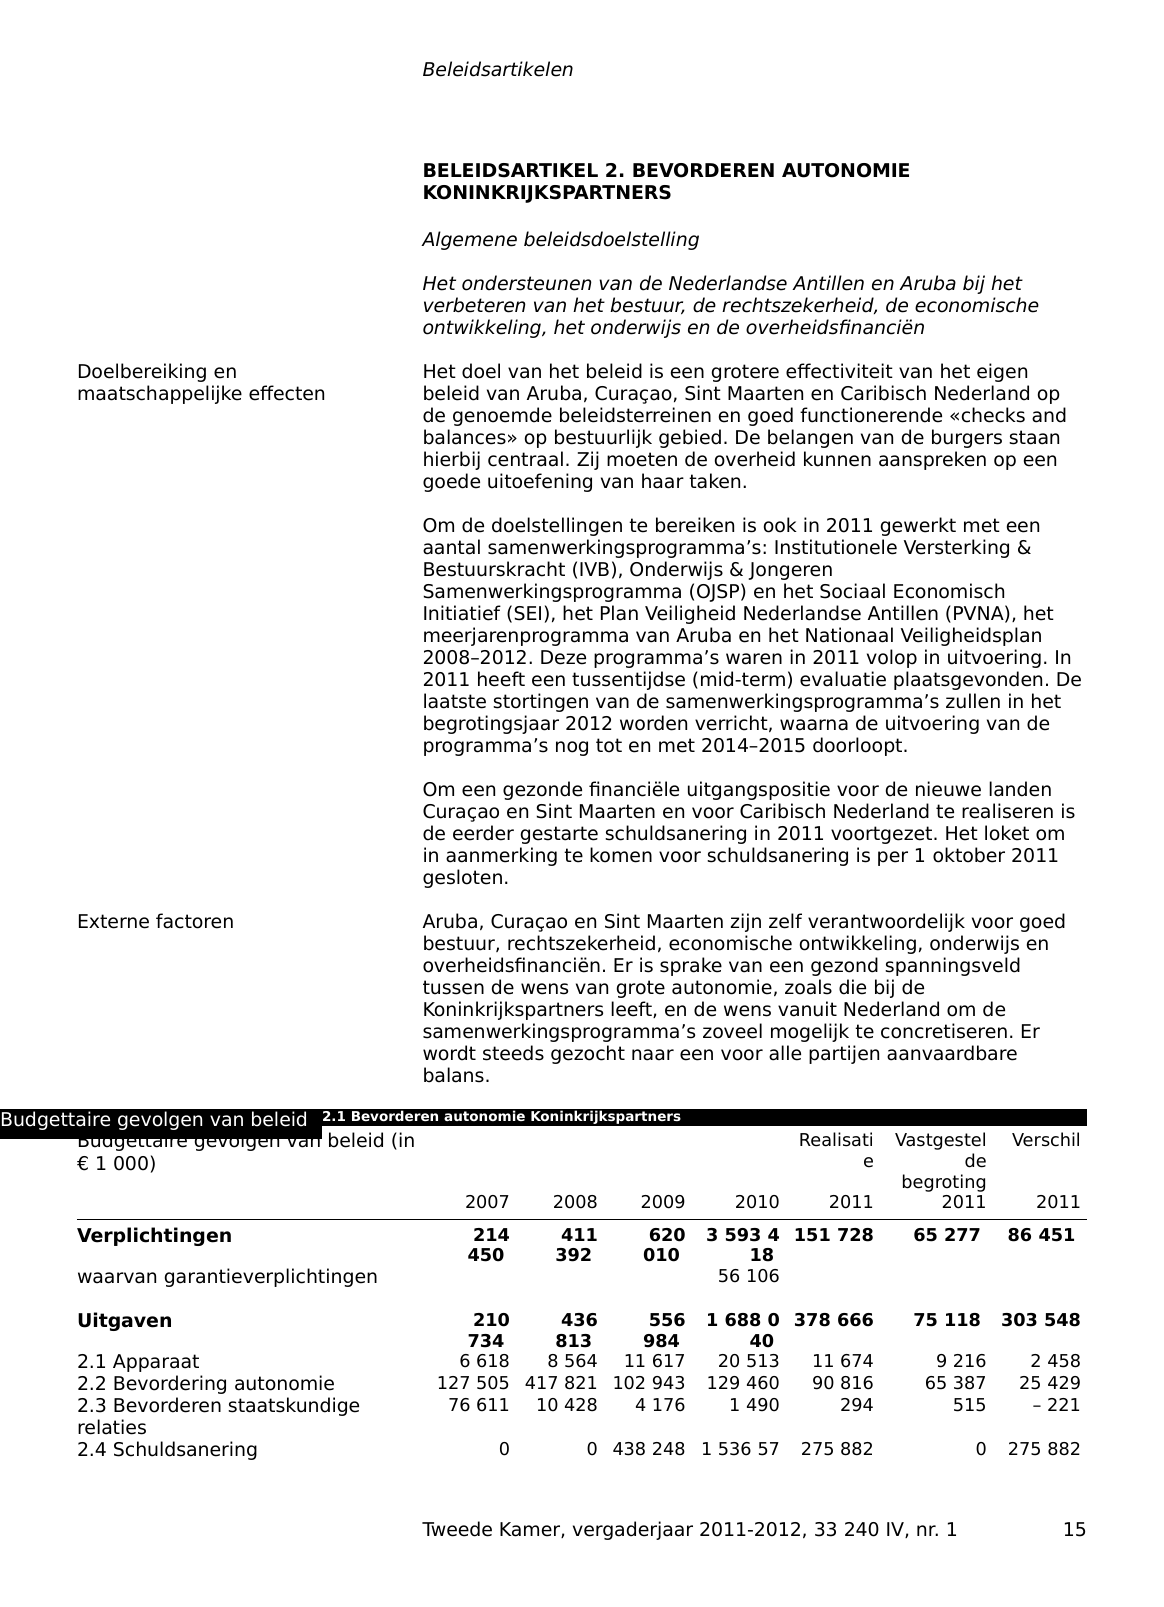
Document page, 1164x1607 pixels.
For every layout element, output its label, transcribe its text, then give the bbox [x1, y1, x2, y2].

table_cell 2 458 [993, 1351, 1087, 1373]
table_cell [516, 1288, 603, 1310]
table_cell Realisatie [786, 1126, 879, 1192]
subtitle Algemene beleidsdoelstelling [422, 229, 1087, 251]
text Om een gezonde financiële uitgangspositie voor de nieuwe landen Curaçao en Sint Maarten en voor Caribisch Nederland te realiseren is de eerder gestarte schuldsanering in 2011 voortgezet. Het loket om in aanmerking te komen voor schuldsanering is per 1 oktober 2011 gesloten. [422, 779, 1087, 889]
text Doelbereiking en maatschappelijke effecten [77, 361, 399, 405]
table_cell 275 882 [786, 1439, 879, 1461]
table_cell [428, 1126, 516, 1192]
table_cell 1 688 040 [691, 1310, 786, 1351]
table_cell 556 984 [604, 1310, 691, 1351]
table_cell 76 611 [428, 1395, 516, 1439]
table_cell 86 451 [993, 1220, 1087, 1266]
table_cell 2.1 Apparaat [77, 1351, 428, 1373]
table_cell – 221 [993, 1395, 1087, 1439]
table_cell 417 821 [516, 1373, 603, 1395]
table_cell 436 813 [516, 1310, 603, 1351]
table_cell 4 176 [604, 1395, 691, 1439]
table_cell 1 536 57 [691, 1439, 786, 1461]
table_cell 2010 [691, 1192, 786, 1219]
table_cell [604, 1288, 691, 1310]
table_cell [786, 1288, 879, 1310]
table_cell [993, 1288, 1087, 1310]
text Externe factoren [77, 911, 399, 933]
table_cell 8 564 [516, 1351, 603, 1373]
table_cell Vastgestelde begroting [880, 1126, 992, 1192]
table_cell 65 387 [880, 1373, 992, 1395]
table_cell 151 728 [786, 1220, 879, 1266]
table_cell 2011 [880, 1192, 992, 1219]
table_cell 75 118 [880, 1310, 992, 1351]
table_cell Verplichtingen [77, 1220, 428, 1266]
table_cell 11 617 [604, 1351, 691, 1373]
table_cell 2008 [516, 1192, 603, 1219]
table_cell 20 513 [691, 1351, 786, 1373]
table_cell 25 429 [993, 1373, 1087, 1395]
table_cell 129 460 [691, 1373, 786, 1395]
table_cell [604, 1126, 691, 1192]
table_cell 2011 [993, 1192, 1087, 1219]
text Aruba, Curaçao en Sint Maarten zijn zelf verantwoordelijk voor goed bestuur, rechtszekerheid, economische ontwikkeling, onderwijs en overheidsfinanciën. Er is sprake van een gezond spanningsveld tussen de wens van grote autonomie, zoals die bij de Koninkrijkspartners leeft, en de wens vanuit Nederland om de samenwerkingsprogramma’s zoveel mogelijk te concretiseren. Er wordt steeds gezocht naar een voor alle partijen aanvaardbare balans. [422, 911, 1087, 1087]
table_cell 2009 [604, 1192, 691, 1219]
table_cell [880, 1266, 992, 1288]
table_cell Uitgaven [77, 1310, 428, 1351]
table_cell 127 505 [428, 1373, 516, 1395]
table_cell [691, 1288, 786, 1310]
table_cell [516, 1266, 603, 1288]
table_cell [691, 1126, 786, 1192]
table_cell 620 010 [604, 1220, 691, 1266]
table_cell 2.2 Bevordering autonomie [77, 1373, 428, 1395]
table_cell 515 [880, 1395, 992, 1439]
table_cell [880, 1288, 992, 1310]
text Om de doelstellingen te bereiken is ook in 2011 gewerkt met een aantal samenwerkingsprogramma’s: Institutionele Versterking & Bestuurskracht (IVB), Onderwijs & Jongeren Samenwerkingsprogramma (OJSP) en het Sociaal Economisch Initiatief (SEI), het Plan Veiligheid Nederlandse Antillen (PVNA), het meerjarenprogramma van Aruba en het Nationaal Veiligheidsplan 2008–2012. Deze programma’s waren in 2011 volop in uitvoering. In 2011 heeft een tussentijdse (mid-term) evaluatie plaatsgevonden. De laatste stortingen van de samenwerkingsprogramma’s zullen in het begrotingsjaar 2012 worden verricht, waarna de uitvoering van de programma’s nog tot en met 2014–2015 doorloopt. [422, 515, 1087, 757]
table_cell 303 548 [993, 1310, 1087, 1351]
table_cell 3 593 418 [691, 1220, 786, 1266]
text Het doel van het beleid is een grotere effectiviteit van het eigen beleid van Aruba, Curaçao, Sint Maarten en Caribisch Nederland op de genoemde beleidsterreinen en goed functionerende «checks and balances» op bestuurlijk gebied. De belangen van de burgers staan hierbij centraal. Zij moeten de overheid kunnen aanspreken op een goede uitoefening van haar taken. [422, 361, 1087, 493]
table_cell Budgettaire gevolgen van beleid (in € 1 000) [77, 1126, 428, 1192]
table_cell 378 666 [786, 1310, 879, 1351]
table_cell 65 277 [880, 1220, 992, 1266]
table_cell [604, 1266, 691, 1288]
table_cell 0 [516, 1439, 603, 1461]
table_cell 0 [428, 1439, 516, 1461]
table_cell 0 [880, 1439, 992, 1461]
table_cell 2.4 Schuldsanering [77, 1439, 428, 1461]
table_cell 9 216 [880, 1351, 992, 1373]
table_cell 2007 [428, 1192, 516, 1219]
table_cell Verschil [993, 1126, 1087, 1192]
table_cell 2011 [786, 1192, 879, 1219]
table_cell 11 674 [786, 1351, 879, 1373]
table_cell 1 490 [691, 1395, 786, 1439]
table_cell 294 [786, 1395, 879, 1439]
table_cell [516, 1126, 603, 1192]
table_cell [428, 1288, 516, 1310]
table_cell 10 428 [516, 1395, 603, 1439]
table_cell 90 816 [786, 1373, 879, 1395]
text Het ondersteunen van de Nederlandse Antillen en Aruba bij het verbeteren van het bestuur, de rechtszekerheid, de economische ontwikkeling, het onderwijs en de overheidsfinanciën [422, 273, 1087, 339]
table_cell 210 734 [428, 1310, 516, 1351]
table_cell 2.3 Bevorderen staatskundige relaties [77, 1395, 428, 1439]
table_cell waarvan garantieverplichtingen [77, 1266, 428, 1288]
table_header 2.1 Bevorderen autonomie Koninkrijkspartners [0, 1109, 1087, 1139]
table_cell 56 106 [691, 1266, 786, 1288]
table_cell 6 618 [428, 1351, 516, 1373]
table_cell [786, 1266, 879, 1288]
table_cell [428, 1266, 516, 1288]
table_cell 214 450 [428, 1220, 516, 1266]
table_cell [77, 1192, 428, 1219]
table_cell 411 392 [516, 1220, 603, 1266]
subtitle BELEIDSARTIKEL 2. BEVORDEREN AUTONOMIE KONINKRIJKSPARTNERS [422, 160, 1087, 204]
table_cell 102 943 [604, 1373, 691, 1395]
table_cell [993, 1266, 1087, 1288]
table_cell 275 882 [993, 1439, 1087, 1461]
table_cell 438 248 [604, 1439, 691, 1461]
table_cell [77, 1288, 428, 1310]
